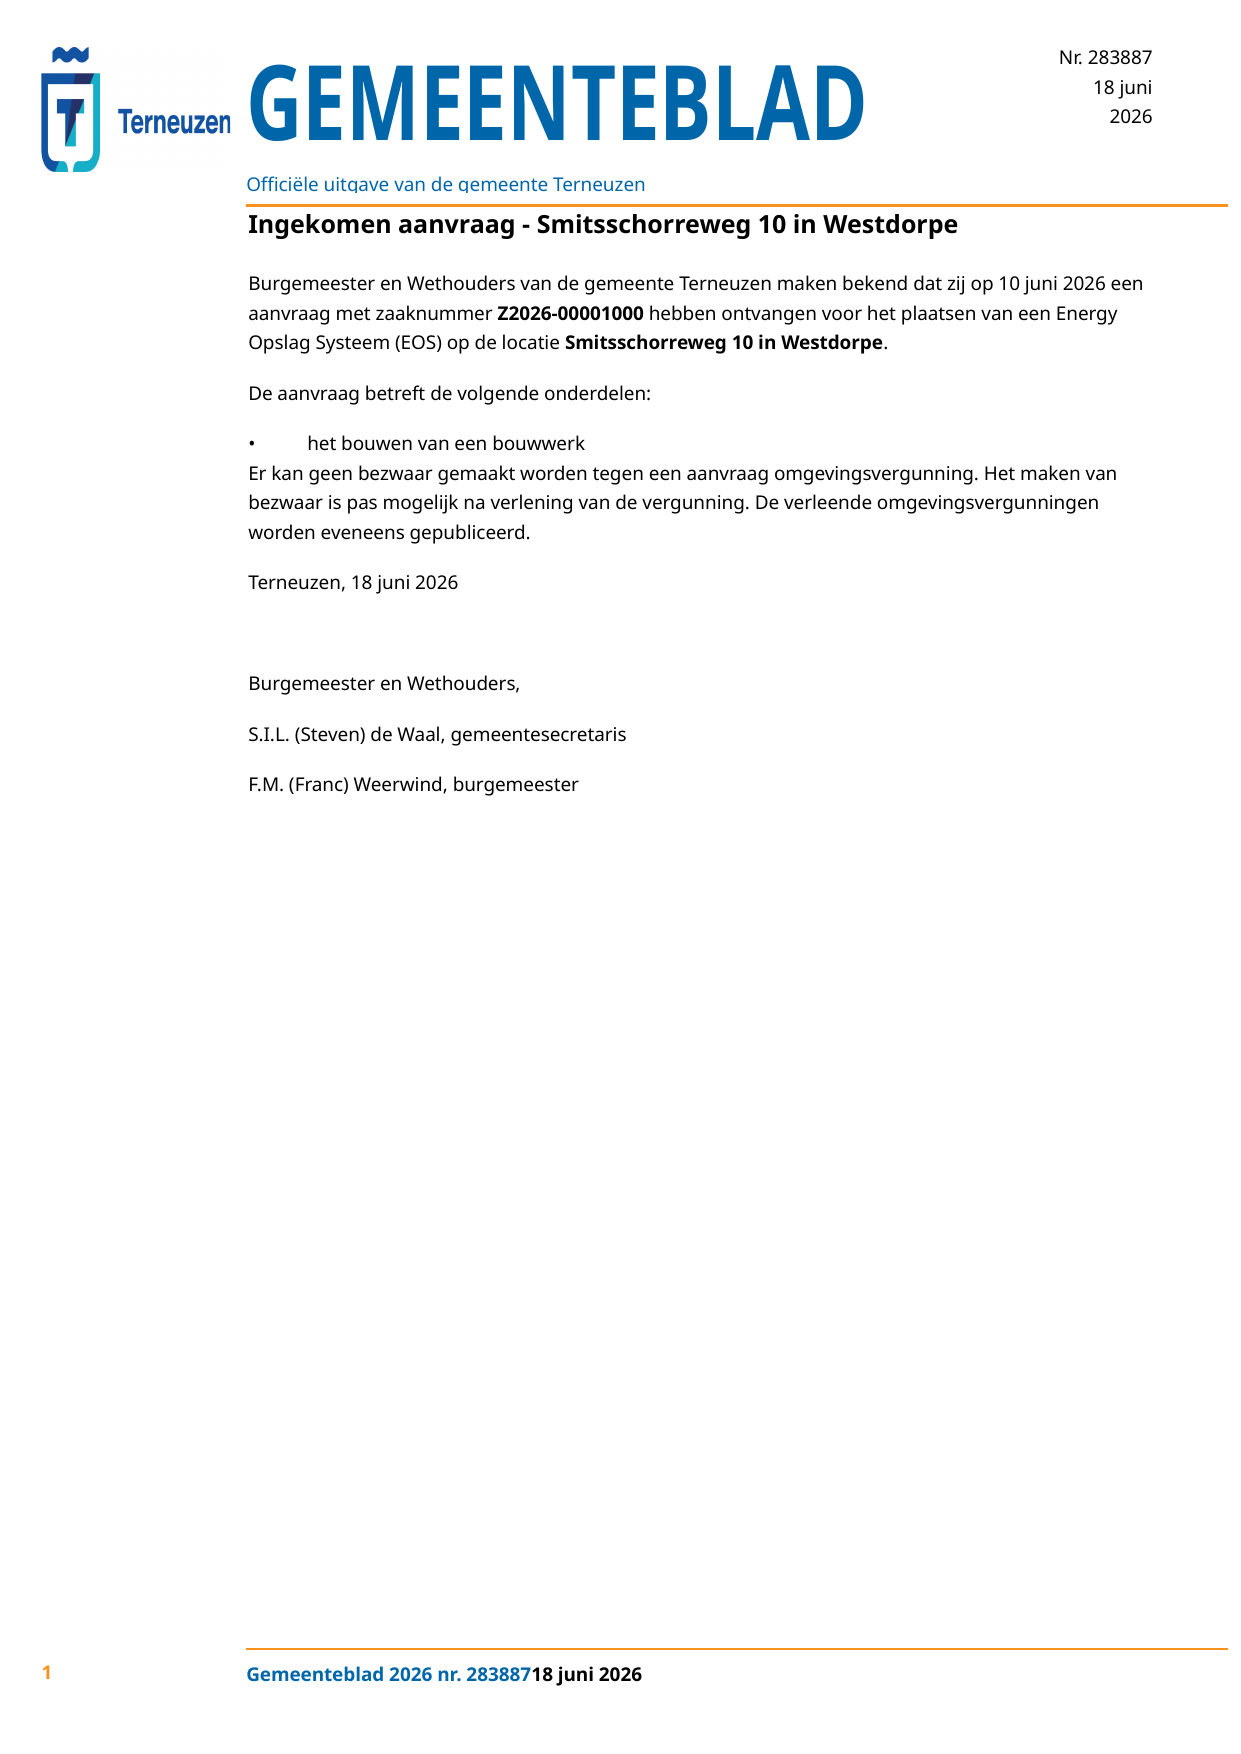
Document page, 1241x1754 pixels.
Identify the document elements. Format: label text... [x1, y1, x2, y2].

text Burgemeester en Wethouders van de gemeente Terneuzen maken bekend dat zij op 10 juni 2026 een aanvraag met zaaknummer Z2026-00001000 hebben ontvangen voor het plaatsen van een Energy Opslag Systeem (EOS) op de locatie Smitsschorreweg 10 in Westdorpe. [248, 270, 1152, 355]
text Terneuzen, 18 juni 2026 [248, 569, 1152, 595]
list het bouwen van een bouwwerk [248, 430, 1152, 456]
picture [41, 47, 231, 172]
text Burgemeester en Wethouders, [248, 670, 1152, 696]
text Ingekomen aanvraag - Smitsschorreweg 10 in Westdorpe [248, 207, 1152, 241]
text Er kan geen bezwaar gemaakt worden tegen een aanvraag omgevingsvergunning. Het maken van bezwaar is pas mogelijk na verlening van de vergunning. De verleende omgevingsvergunningen worden eveneens gepubliceerd. [248, 460, 1152, 545]
text De aanvraag betreft de volgende onderdelen: [248, 380, 1152, 406]
text F.M. (Franc) Weerwind, burgemeester [248, 771, 1152, 797]
text S.I.L. (Steven) de Waal, gemeentesecretaris [248, 721, 1152, 746]
